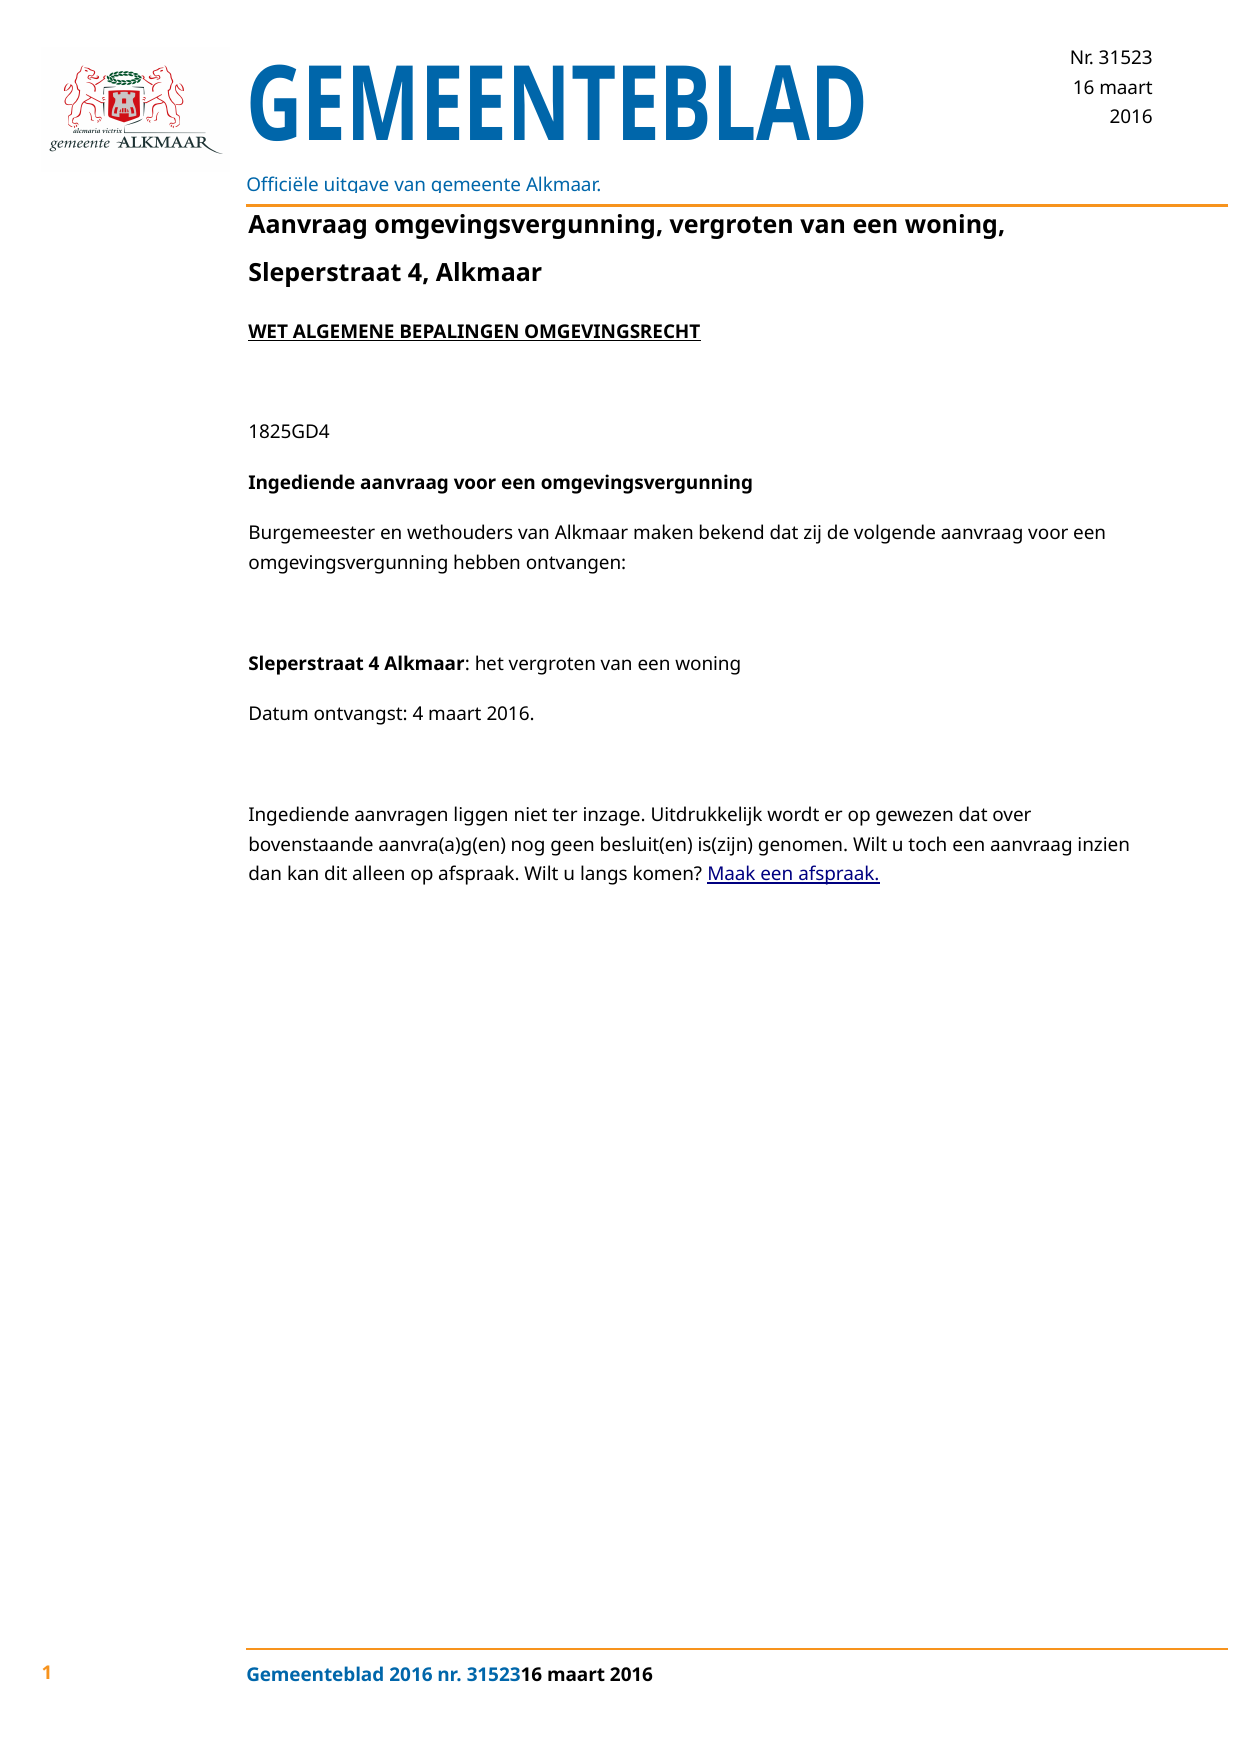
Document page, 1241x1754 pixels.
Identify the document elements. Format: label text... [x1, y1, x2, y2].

text Datum ontvangst: 4 maart 2016. [248, 700, 1152, 726]
text Sleperstraat 4 Alkmaar: het vergroten van een woning [248, 650, 1152, 676]
text Ingediende aanvraag voor een omgevingsvergunning [248, 469, 1152, 495]
text Ingediende aanvragen liggen niet ter inzage. Uitdrukkelijk wordt er op gewezen dat over bovenstaande aanvra(a)g(en) nog geen besluit(en) is(zijn) genomen. Wilt u toch een aanvraag inzien dan kan dit alleen op afspraak. Wilt u langs komen? Maak een afspraak. [248, 801, 1152, 886]
text Burgemeester en wethouders van Alkmaar maken bekend dat zij de volgende aanvraag voor een omgevingsvergunning hebben ontvangen: [248, 519, 1152, 575]
text Aanvraag omgevingsvergunning, vergroten van een woning, Sleperstraat 4, Alkmaar [248, 207, 1152, 288]
picture [41, 47, 231, 172]
text WET ALGEMENE BEPALINGEN OMGEVINGSRECHT [248, 318, 1152, 344]
text 1825GD4 [248, 419, 1152, 444]
